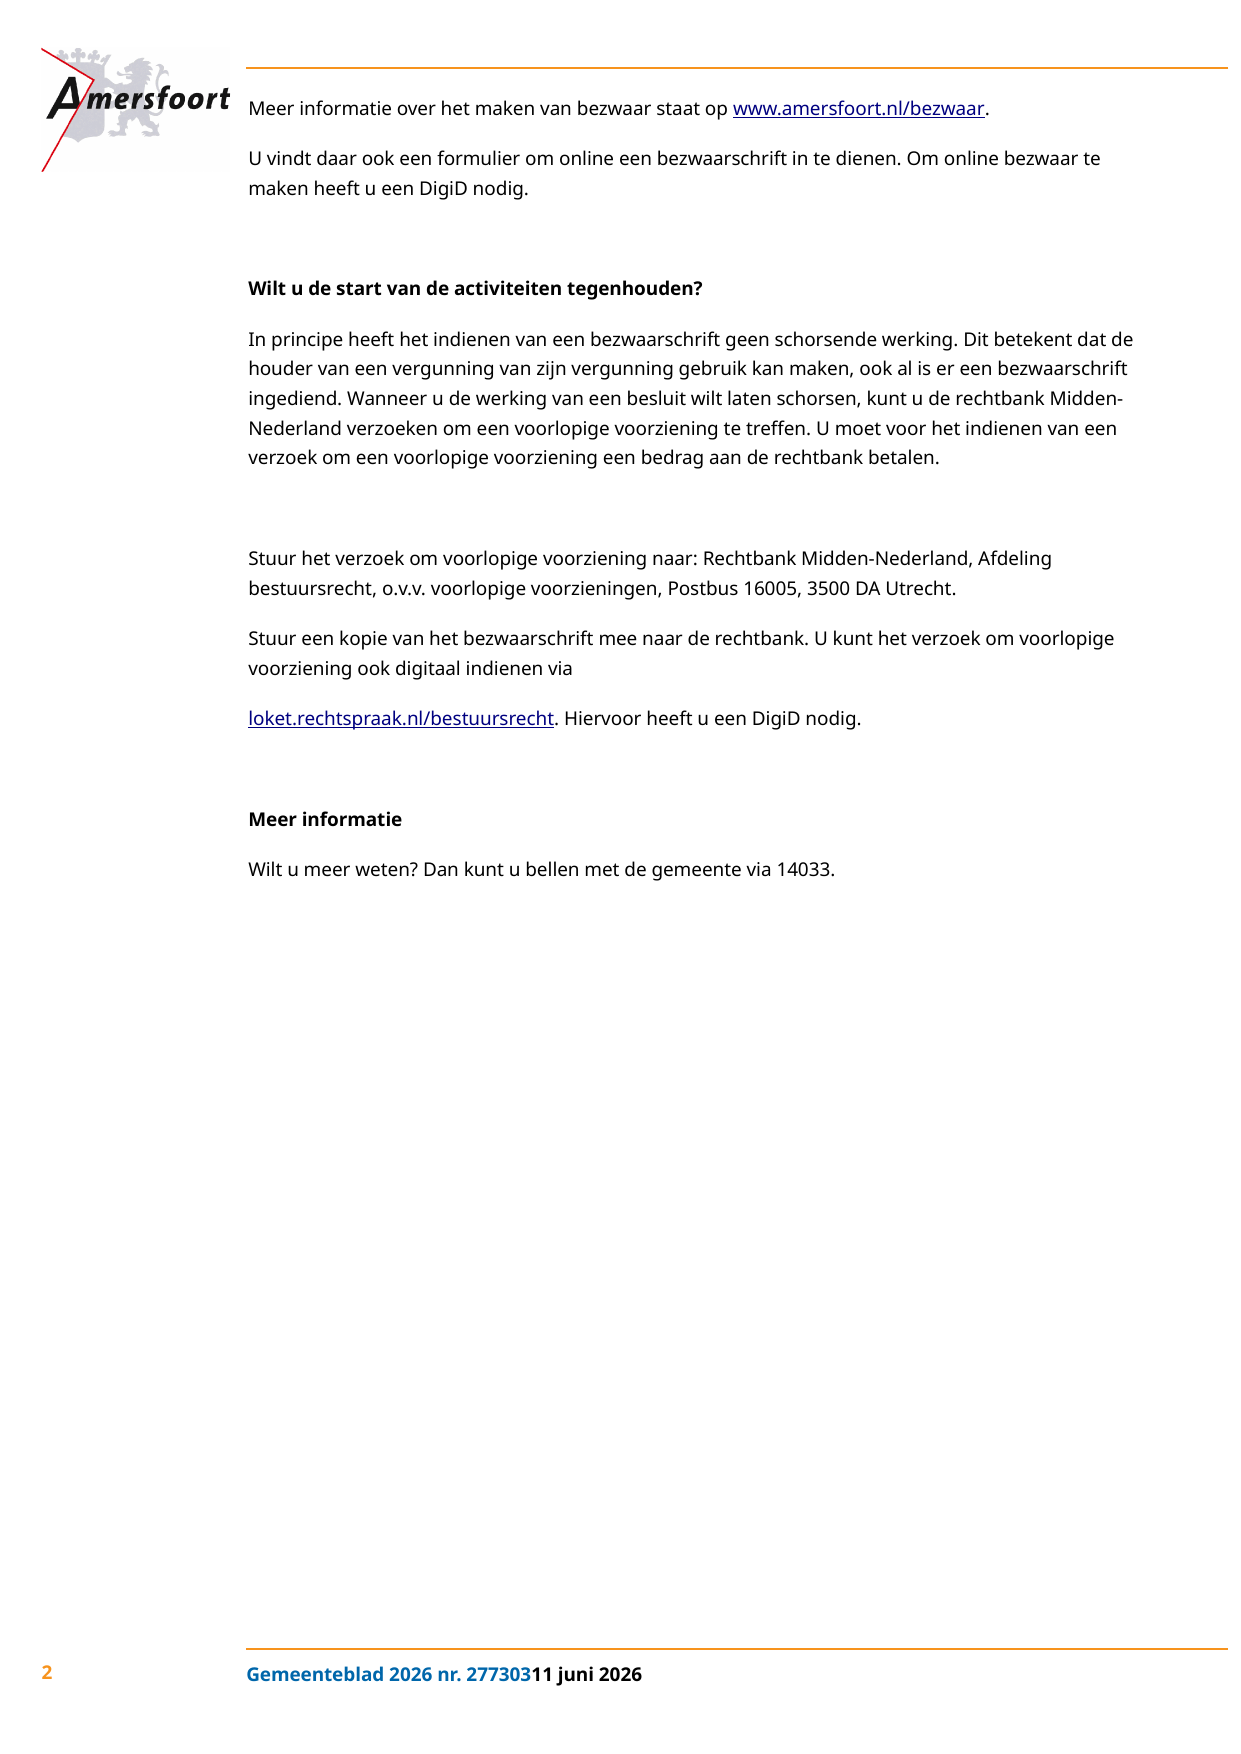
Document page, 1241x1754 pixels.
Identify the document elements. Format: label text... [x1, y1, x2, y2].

text U vindt daar ook een formulier om online een bezwaarschrift in te dienen. Om online bezwaar te maken heeft u een DigiD nodig. [248, 145, 1152, 201]
text Wilt u meer weten? Dan kunt u bellen met de gemeente via 14033. [248, 856, 1152, 882]
text loket.rechtspraak.nl/bestuursrecht. Hiervoor heeft u een DigiD nodig. [248, 705, 1152, 731]
text Meer informatie over het maken van bezwaar staat op www.amersfoort.nl/bezwaar. [248, 95, 1152, 121]
picture [41, 47, 231, 172]
text Stuur het verzoek om voorlopige voorziening naar: Rechtbank Midden-Nederland, Afdeling bestuursrecht, o.v.v. voorlopige voorzieningen, Postbus 16005, 3500 DA Utrecht. [248, 545, 1152, 601]
text Meer informatie [248, 806, 1152, 832]
text Stuur een kopie van het bezwaarschrift mee naar de rechtbank. U kunt het verzoek om voorlopige voorziening ook digitaal indienen via [248, 625, 1152, 681]
text In principe heeft het indienen van een bezwaarschrift geen schorsende werking. Dit betekent dat de houder van een vergunning van zijn vergunning gebruik kan maken, ook al is er een bezwaarschrift ingediend. Wanneer u de werking van een besluit wilt laten schorsen, kunt u de rechtbank Midden-Nederland verzoeken om een voorlopige voorziening te treffen. U moet voor het indienen van een verzoek om een voorlopige voorziening een bedrag aan de rechtbank betalen. [248, 326, 1152, 470]
text Wilt u de start van de activiteiten tegenhouden? [248, 276, 1152, 301]
